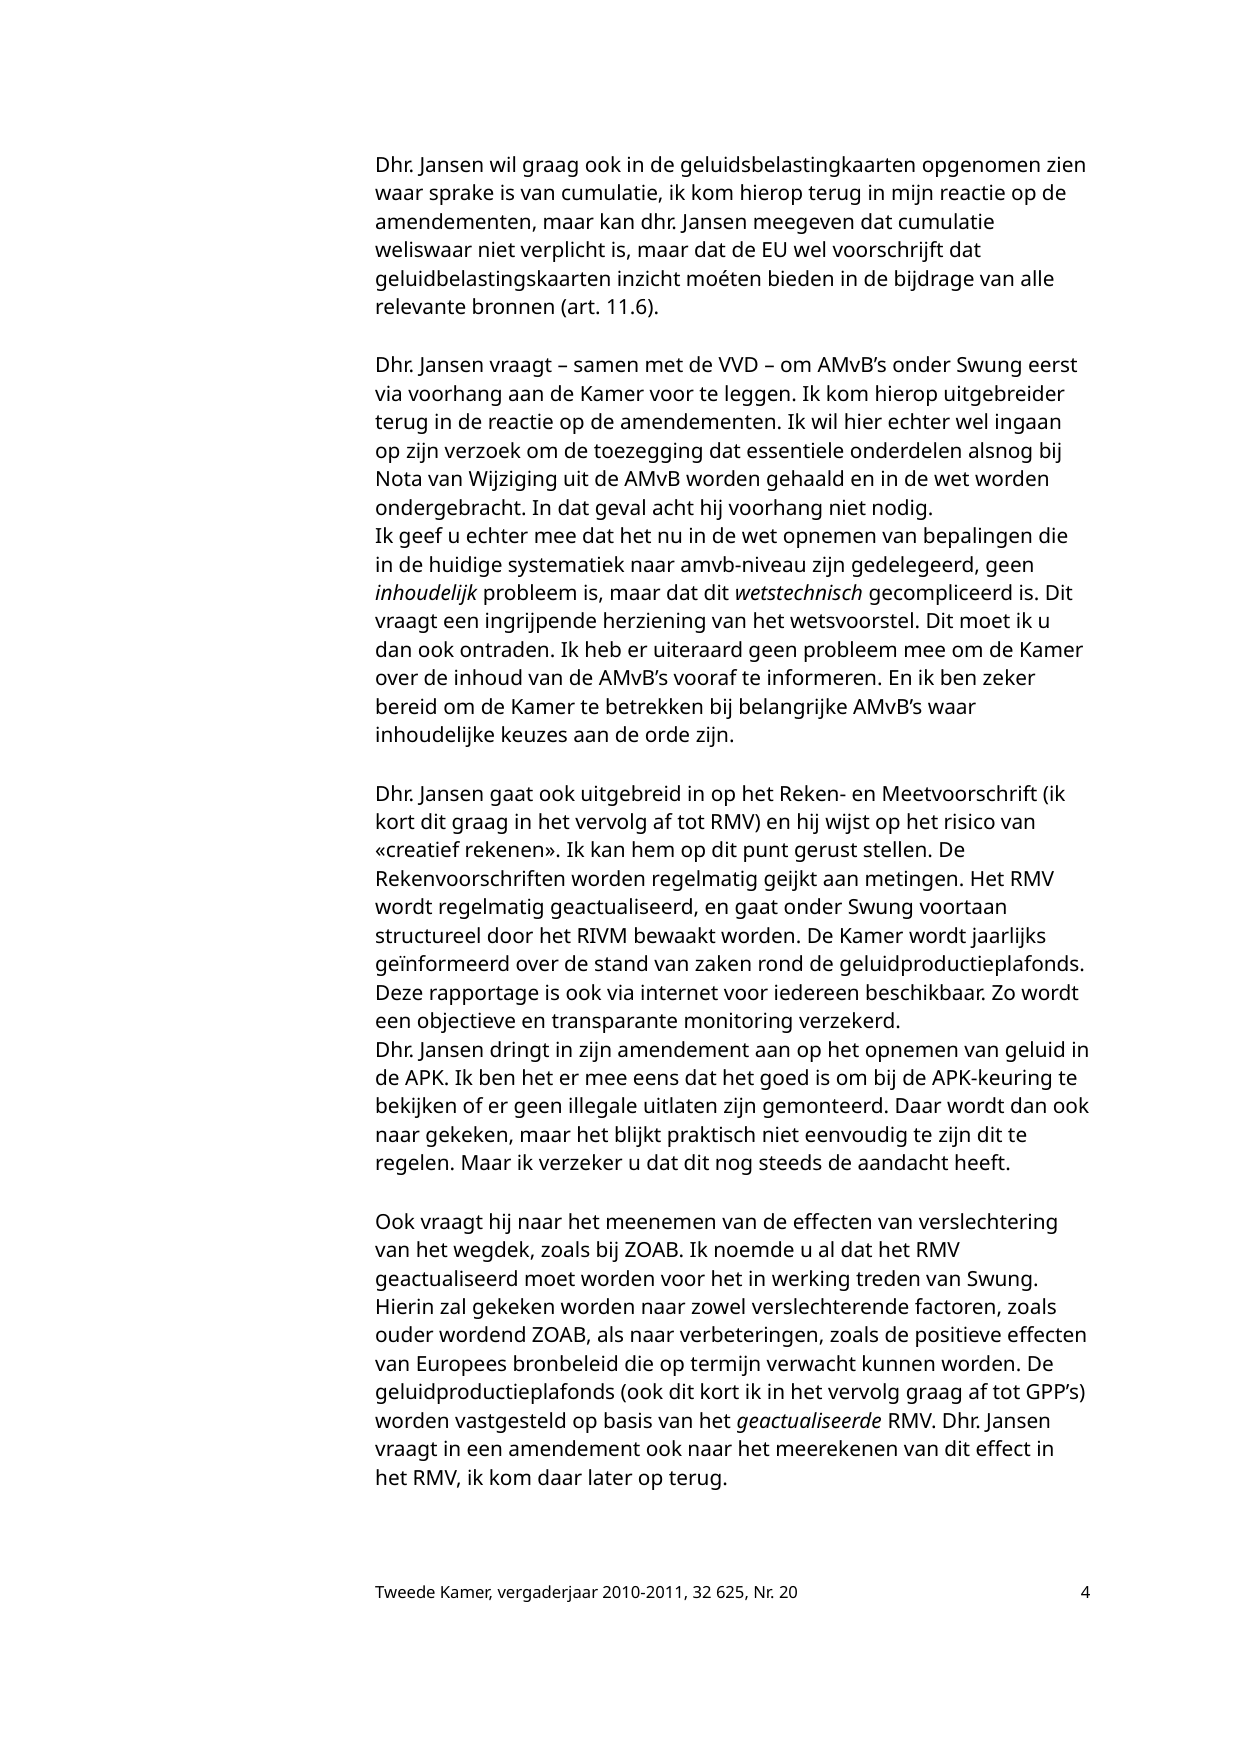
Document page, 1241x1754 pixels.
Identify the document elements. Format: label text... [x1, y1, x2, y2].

text Dhr. Jansen dringt in zijn amendement aan op het opnemen van geluid in de APK. Ik ben het er mee eens dat het goed is om bij de APK-keuring te bekijken of er geen illegale uitlaten zijn gemonteerd. Daar wordt dan ook naar gekeken, maar het blijkt praktisch niet eenvoudig te zijn dit te regelen. Maar ik verzeker u dat dit nog steeds de aandacht heeft. [375, 1035, 1090, 1177]
text Ik geef u echter mee dat het nu in de wet opnemen van bepalingen die in de huidige systematiek naar amvb-niveau zijn gedelegeerd, geen inhoudelijk probleem is, maar dat dit wetstechnisch gecompliceerd is. Dit vraagt een ingrijpende herziening van het wetsvoorstel. Dit moet ik u dan ook ontraden. Ik heb er uiteraard geen probleem mee om de Kamer over de inhoud van de AMvB’s vooraf te informeren. En ik ben zeker bereid om de Kamer te betrekken bij belangrijke AMvB’s waar inhoudelijke keuzes aan de orde zijn. [375, 521, 1090, 749]
text Dhr. Jansen vraagt – samen met de VVD – om AMvB’s onder Swung eerst via voorhang aan de Kamer voor te leggen. Ik kom hierop uitgebreider terug in de reactie op de amendementen. Ik wil hier echter wel ingaan op zijn verzoek om de toezegging dat essentiele onderdelen alsnog bij Nota van Wijziging uit de AMvB worden gehaald en in de wet worden ondergebracht. In dat geval acht hij voorhang niet nodig. [375, 351, 1090, 521]
text Ook vraagt hij naar het meenemen van de effecten van verslechtering van het wegdek, zoals bij ZOAB. Ik noemde u al dat het RMV geactualiseerd moet worden voor het in werking treden van Swung. Hierin zal gekeken worden naar zowel verslechterende factoren, zoals ouder wordend ZOAB, als naar verbeteringen, zoals de positieve effecten van Europees bronbeleid die op termijn verwacht kunnen worden. De geluidproductieplafonds (ook dit kort ik in het vervolg graag af tot GPP’s) worden vastgesteld op basis van het geactualiseerde RMV. Dhr. Jansen vraagt in een amendement ook naar het meerekenen van dit effect in het RMV, ik kom daar later op terug. [375, 1207, 1090, 1491]
text Dhr. Jansen wil graag ook in de geluidsbelastingkaarten opgenomen zien waar sprake is van cumulatie, ik kom hierop terug in mijn reactie op de amendementen, maar kan dhr. Jansen meegeven dat cumulatie weliswaar niet verplicht is, maar dat de EU wel voorschrijft dat geluidbelastingskaarten inzicht moéten bieden in de bijdrage van alle relevante bronnen (art. 11.6). [375, 150, 1090, 321]
text Dhr. Jansen gaat ook uitgebreid in op het Reken- en Meetvoorschrift (ik kort dit graag in het vervolg af tot RMV) en hij wijst op het risico van «creatief rekenen». Ik kan hem op dit punt gerust stellen. De Rekenvoorschriften worden regelmatig geijkt aan metingen. Het RMV wordt regelmatig geactualiseerd, en gaat onder Swung voortaan structureel door het RIVM bewaakt worden. De Kamer wordt jaarlijks geïnformeerd over de stand van zaken rond de geluidproductieplafonds. Deze rapportage is ook via internet voor iedereen beschikbaar. Zo wordt een objectieve en transparante monitoring verzekerd. [375, 779, 1090, 1035]
